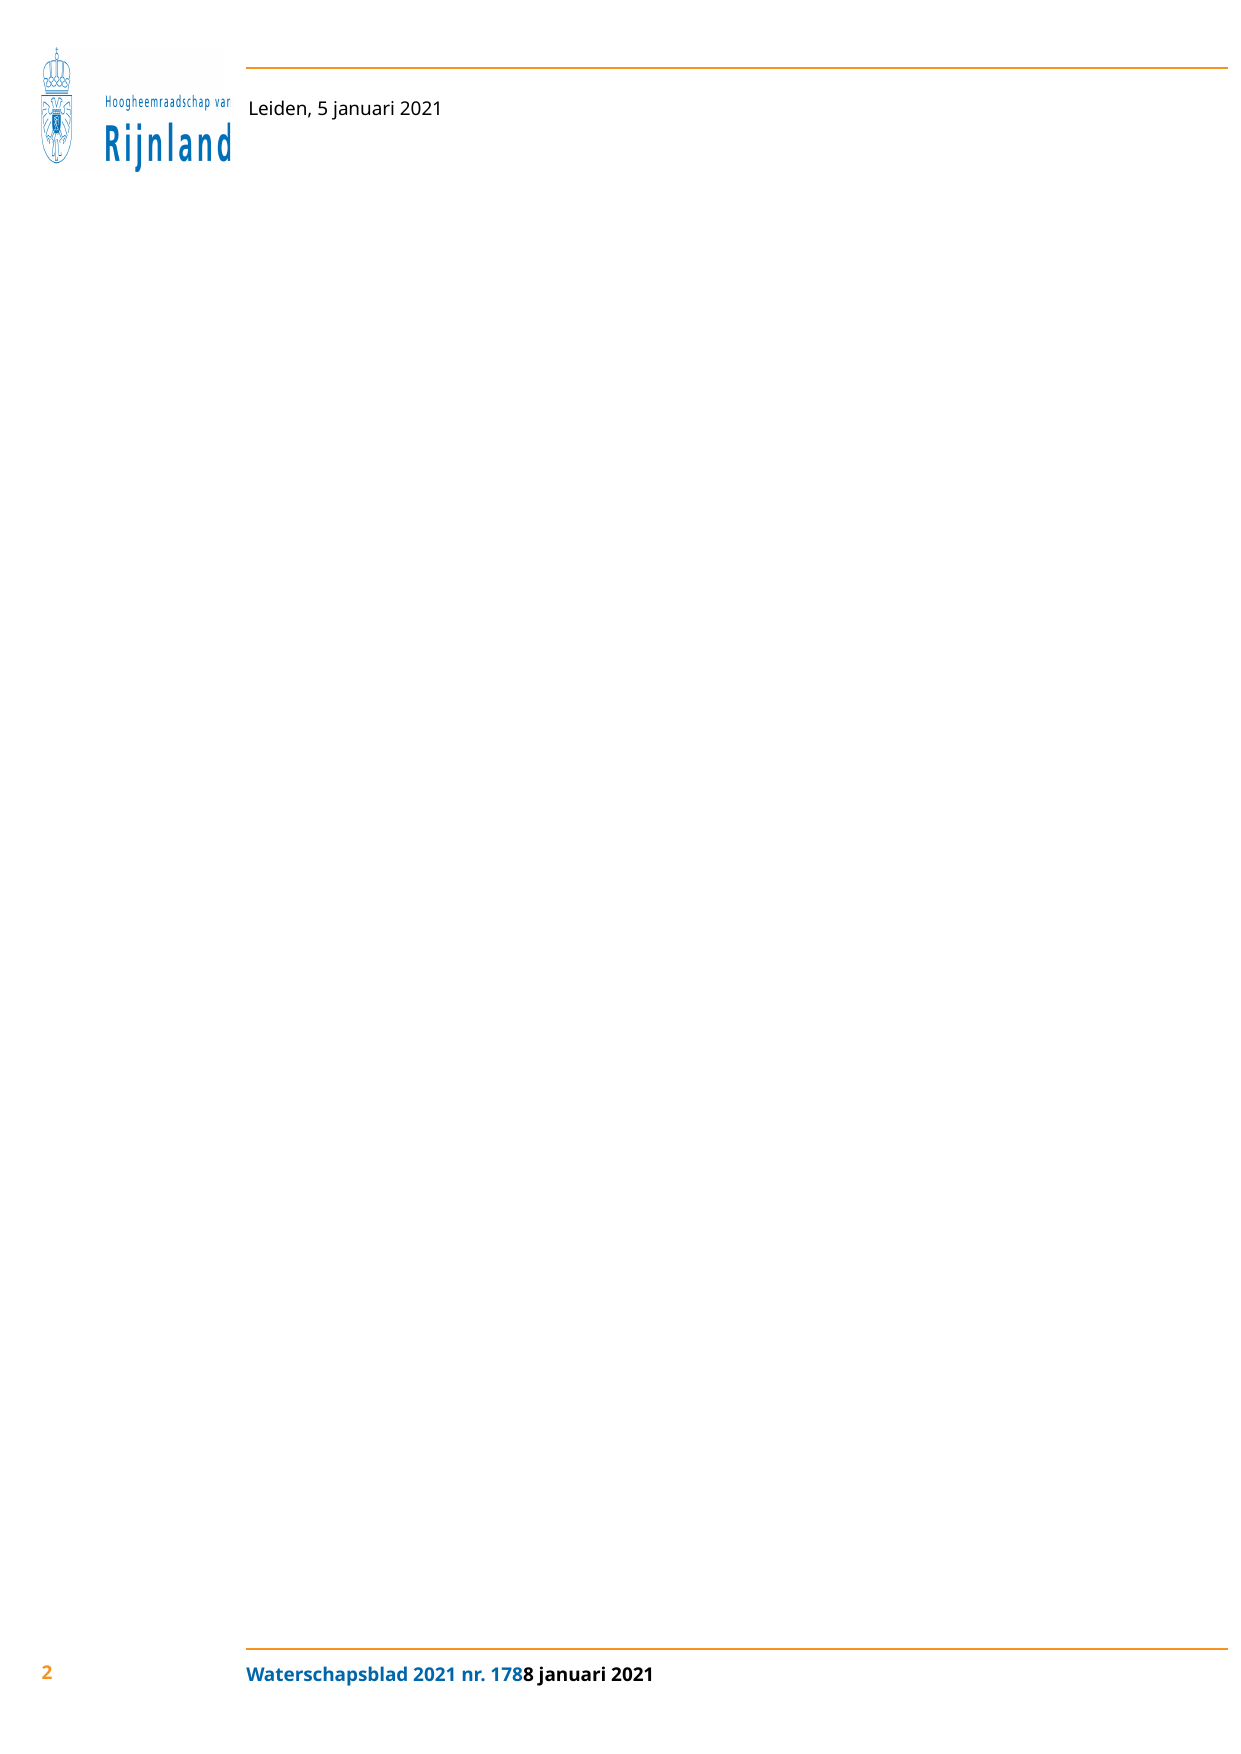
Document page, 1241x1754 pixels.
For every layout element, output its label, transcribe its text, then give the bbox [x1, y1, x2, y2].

text Leiden, 5 januari 2021 [248, 95, 1152, 121]
picture [41, 47, 231, 172]
